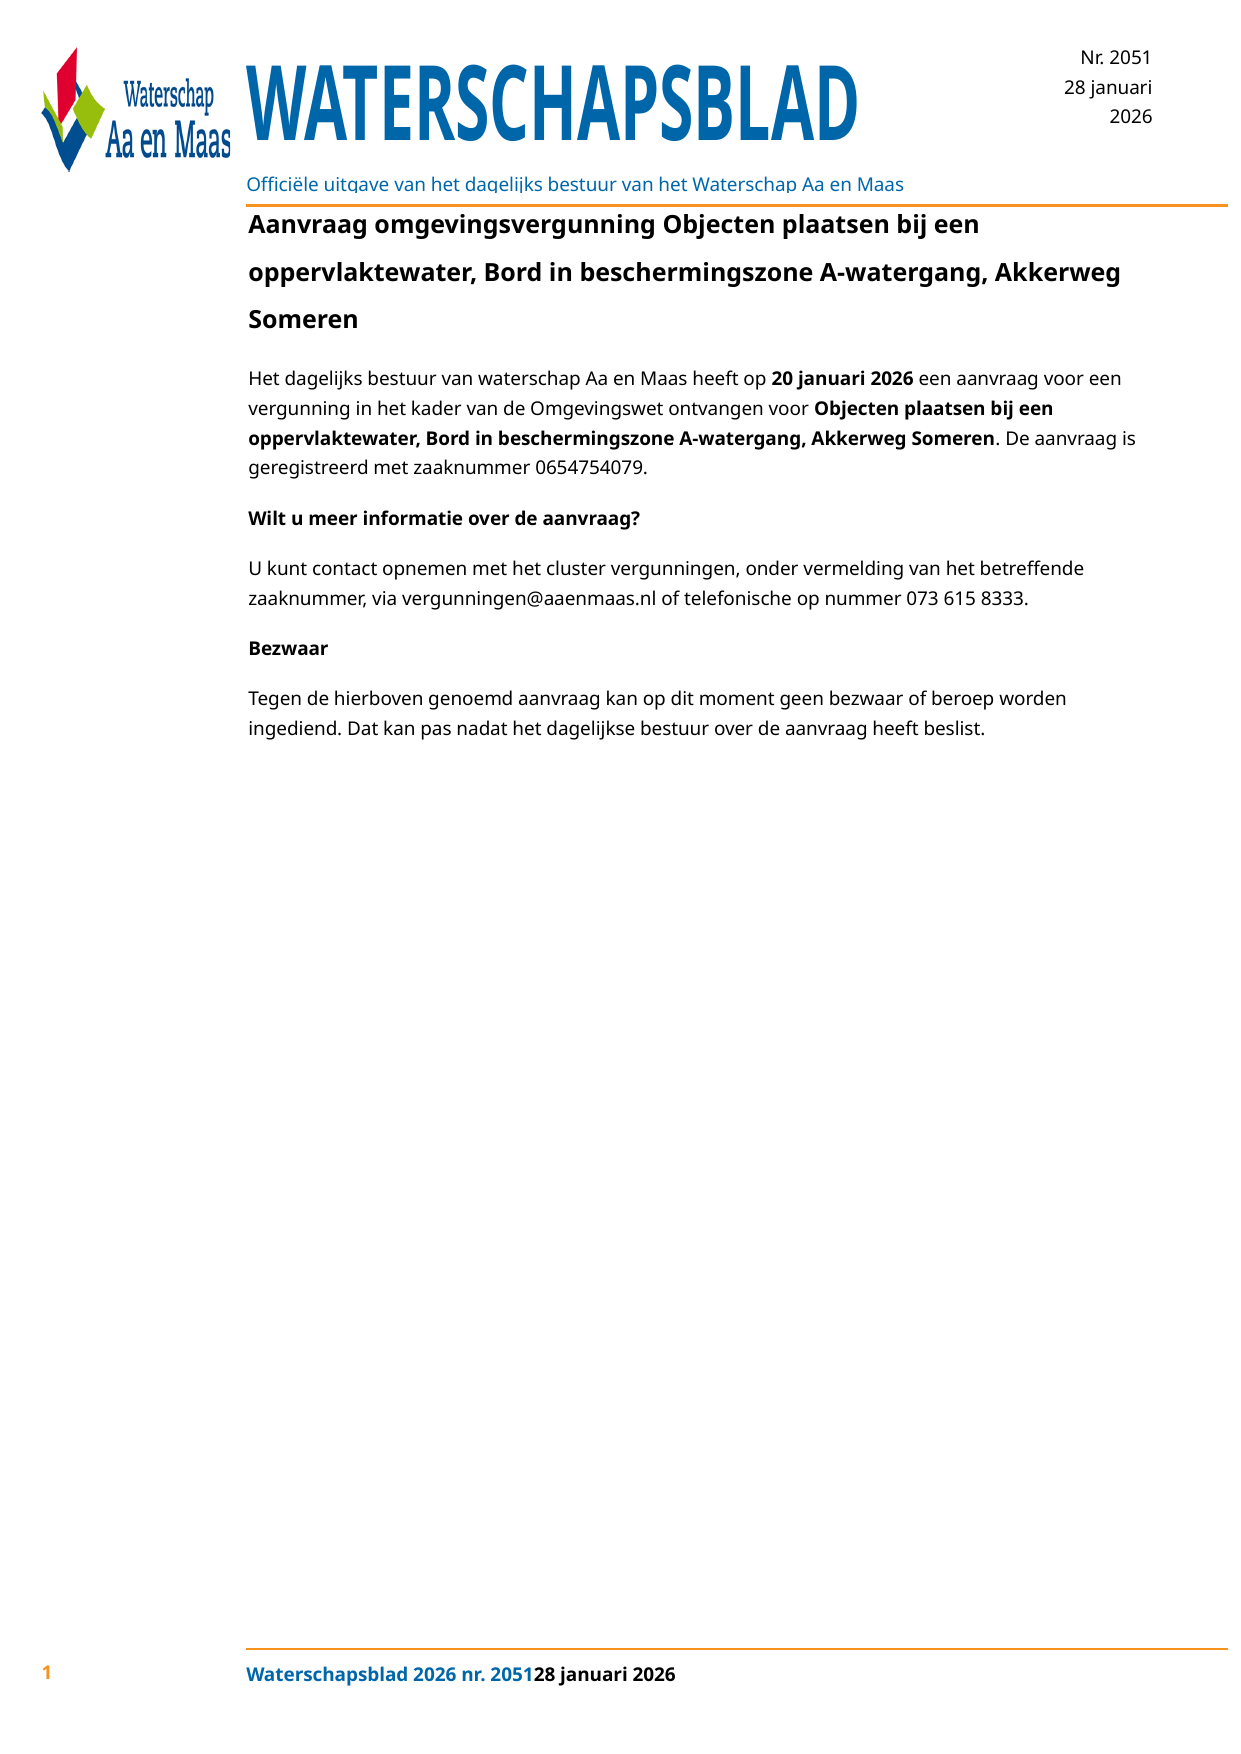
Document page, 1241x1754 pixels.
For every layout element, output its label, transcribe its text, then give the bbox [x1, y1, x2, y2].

text Bezwaar [248, 635, 1152, 661]
text Tegen de hierboven genoemd aanvraag kan op dit moment geen bezwaar of beroep worden ingediend. Dat kan pas nadat het dagelijkse bestuur over de aanvraag heeft beslist. [248, 686, 1152, 741]
text Aanvraag omgevingsvergunning Objecten plaatsen bij een oppervlaktewater, Bord in beschermingszone A-watergang, Akkerweg Someren [248, 207, 1152, 336]
picture [41, 47, 231, 172]
text Wilt u meer informatie over de aanvraag? [248, 505, 1152, 530]
text U kunt contact opnemen met het cluster vergunningen, onder vermelding van het betreffende zaaknummer, via vergunningen@aaenmaas.nl of telefonische op nummer 073 615 8333. [248, 555, 1152, 610]
text Het dagelijks bestuur van waterschap Aa en Maas heeft op 20 januari 2026 een aanvraag voor een vergunning in het kader van de Omgevingswet ontvangen voor Objecten plaatsen bij een oppervlaktewater, Bord in beschermingszone A-watergang, Akkerweg Someren. De aanvraag is geregistreerd met zaaknummer 0654754079. [248, 366, 1152, 480]
